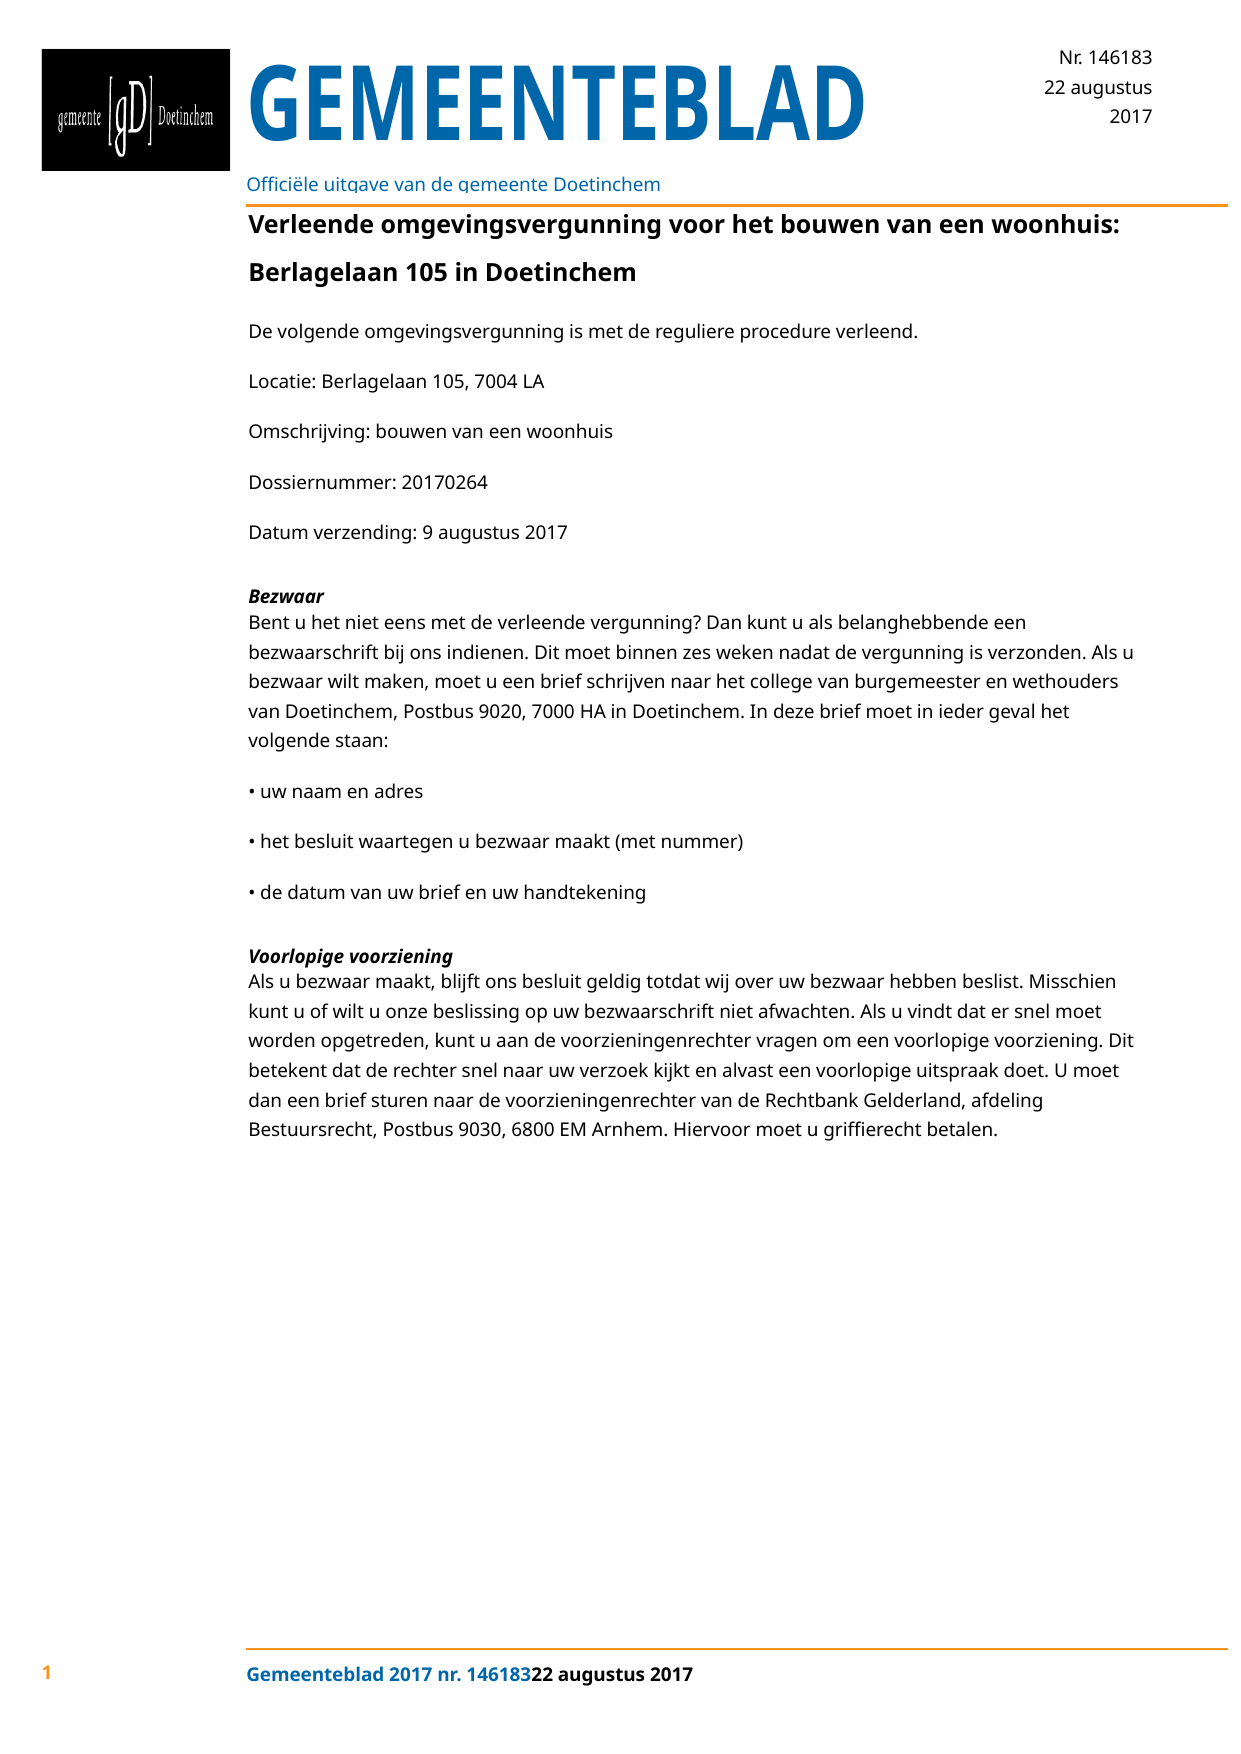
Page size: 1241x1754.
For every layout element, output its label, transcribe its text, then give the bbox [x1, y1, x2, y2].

text Locatie: Berlagelaan 105, 7004 LA [248, 368, 1152, 394]
text Verleende omgevingsvergunning voor het bouwen van een woonhuis: Berlagelaan 105 in Doetinchem [248, 207, 1152, 288]
text Als u bezwaar maakt, blijft ons besluit geldig totdat wij over uw bezwaar hebben beslist. Misschien kunt u of wilt u onze beslissing op uw bezwaarschrift niet afwachten. Als u vindt dat er snel moet worden opgetreden, kunt u aan de voorzieningenrechter vragen om een voorlopige voorziening. Dit betekent dat de rechter snel naar uw verzoek kijkt en alvast een voorlopige uitspraak doet. U moet dan een brief sturen naar de voorzieningenrechter van de Rechtbank Gelderland, afdeling Bestuursrecht, Postbus 9030, 6800 EM Arnhem. Hiervoor moet u griffierecht betalen. [248, 968, 1152, 1142]
text • de datum van uw brief en uw handtekening [248, 879, 1152, 904]
text De volgende omgevingsvergunning is met de reguliere procedure verleend. [248, 318, 1152, 344]
text • het besluit waartegen u bezwaar maakt (met nummer) [248, 828, 1152, 854]
text Dossiernummer: 20170264 [248, 469, 1152, 495]
picture [41, 47, 231, 172]
text Datum verzending: 9 augustus 2017 [248, 519, 1152, 545]
text Bezwaar [248, 583, 1152, 609]
text Bent u het niet eens met de verleende vergunning? Dan kunt u als belanghebbende een bezwaarschrift bij ons indienen. Dit moet binnen zes weken nadat de vergunning is verzonden. Als u bezwaar wilt maken, moet u een brief schrijven naar het college van burgemeester en wethouders van Doetinchem, Postbus 9020, 7000 HA in Doetinchem. In deze brief moet in ieder geval het volgende staan: [248, 609, 1152, 753]
text Omschrijving: bouwen van een woonhuis [248, 419, 1152, 444]
text Voorlopige voorziening [248, 943, 1152, 968]
text • uw naam en adres [248, 778, 1152, 804]
